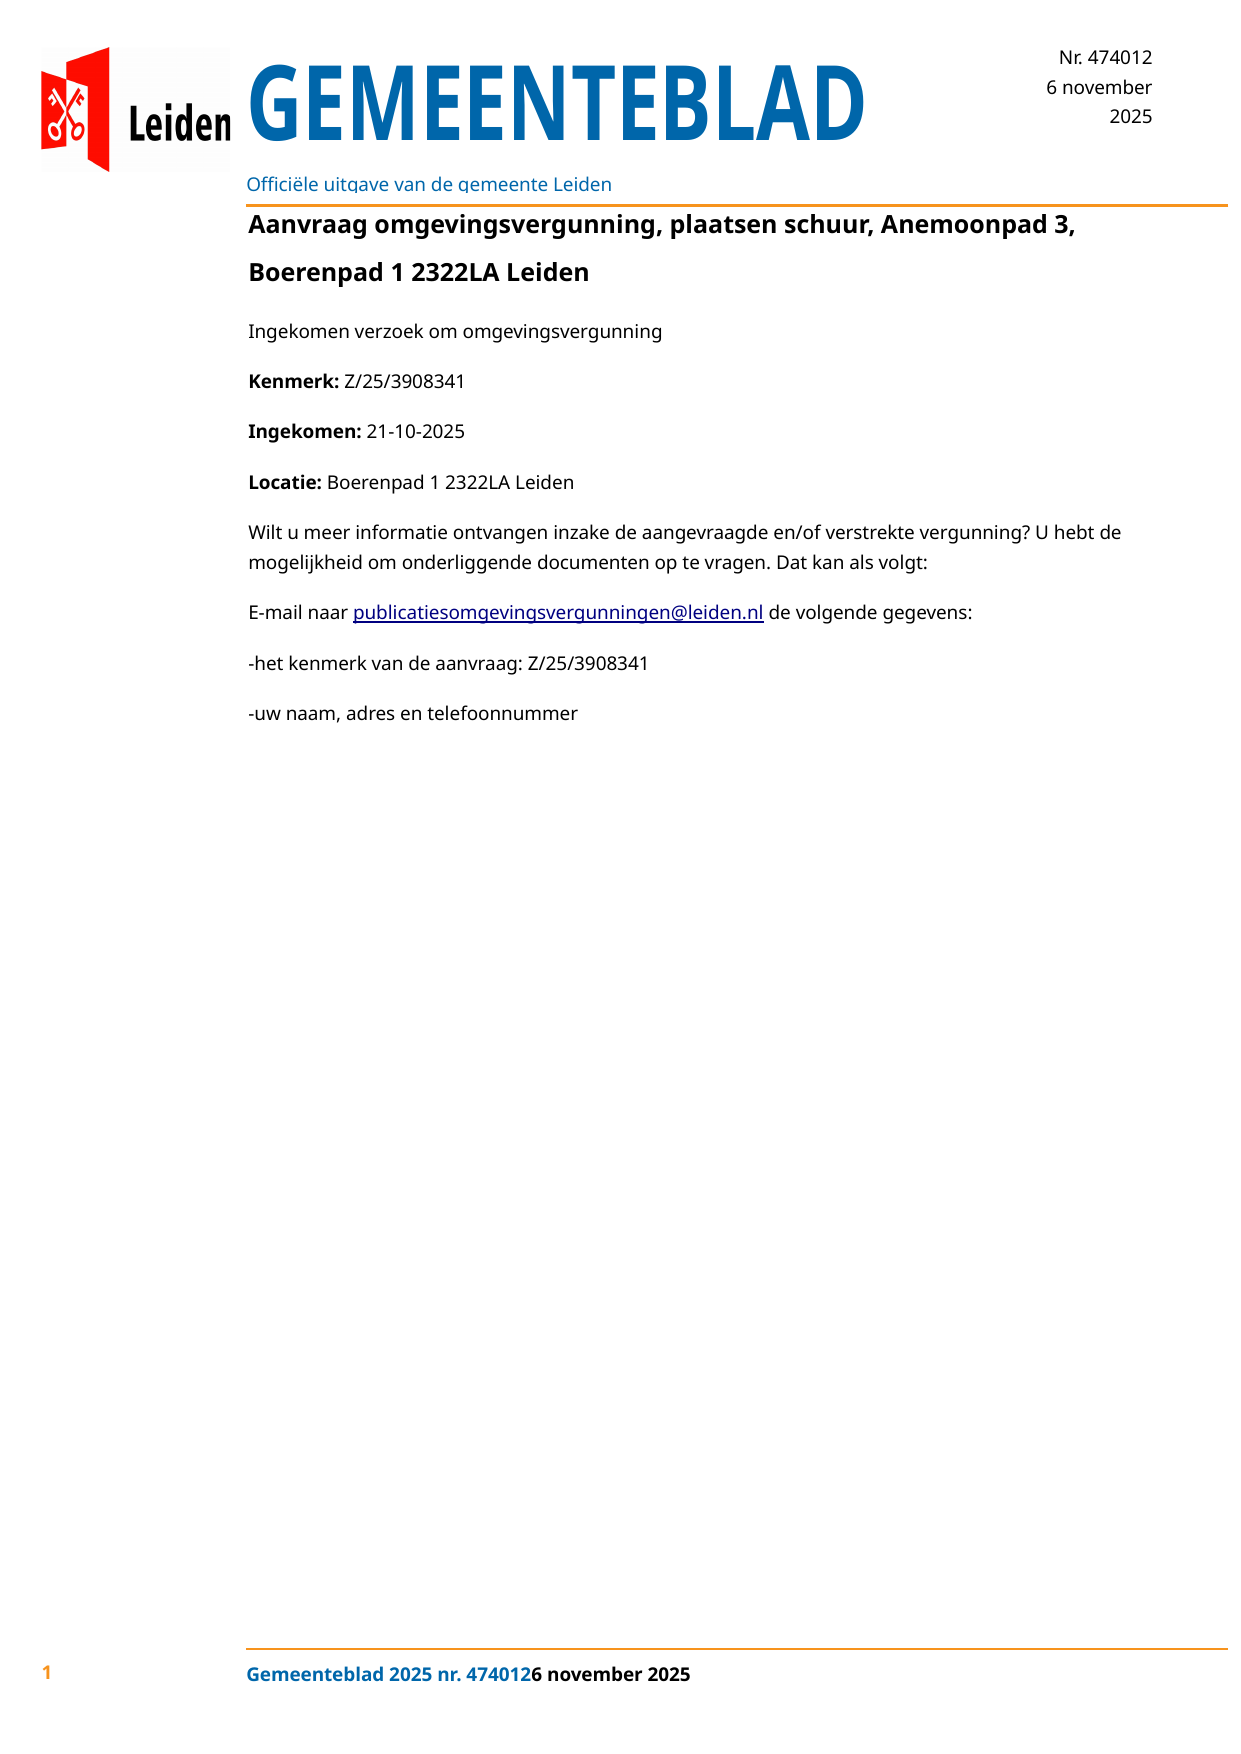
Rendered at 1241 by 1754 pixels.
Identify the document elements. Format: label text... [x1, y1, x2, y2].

text Ingekomen: 21-10-2025 [248, 419, 1152, 444]
text Ingekomen verzoek om omgevingsvergunning [248, 318, 1152, 344]
text -het kenmerk van de aanvraag: Z/25/3908341 [248, 650, 1152, 676]
text -uw naam, adres en telefoonnummer [248, 700, 1152, 726]
text Wilt u meer informatie ontvangen inzake de aangevraagde en/of verstrekte vergunning? U hebt de mogelijkheid om onderliggende documenten op te vragen. Dat kan als volgt: [248, 519, 1152, 575]
text Locatie: Boerenpad 1 2322LA Leiden [248, 469, 1152, 495]
text E-mail naar publicatiesomgevingsvergunningen@leiden.nl de volgende gegevens: [248, 599, 1152, 625]
text Kenmerk: Z/25/3908341 [248, 368, 1152, 394]
picture [41, 47, 231, 172]
text Aanvraag omgevingsvergunning, plaatsen schuur, Anemoonpad 3, Boerenpad 1 2322LA Leiden [248, 207, 1152, 288]
